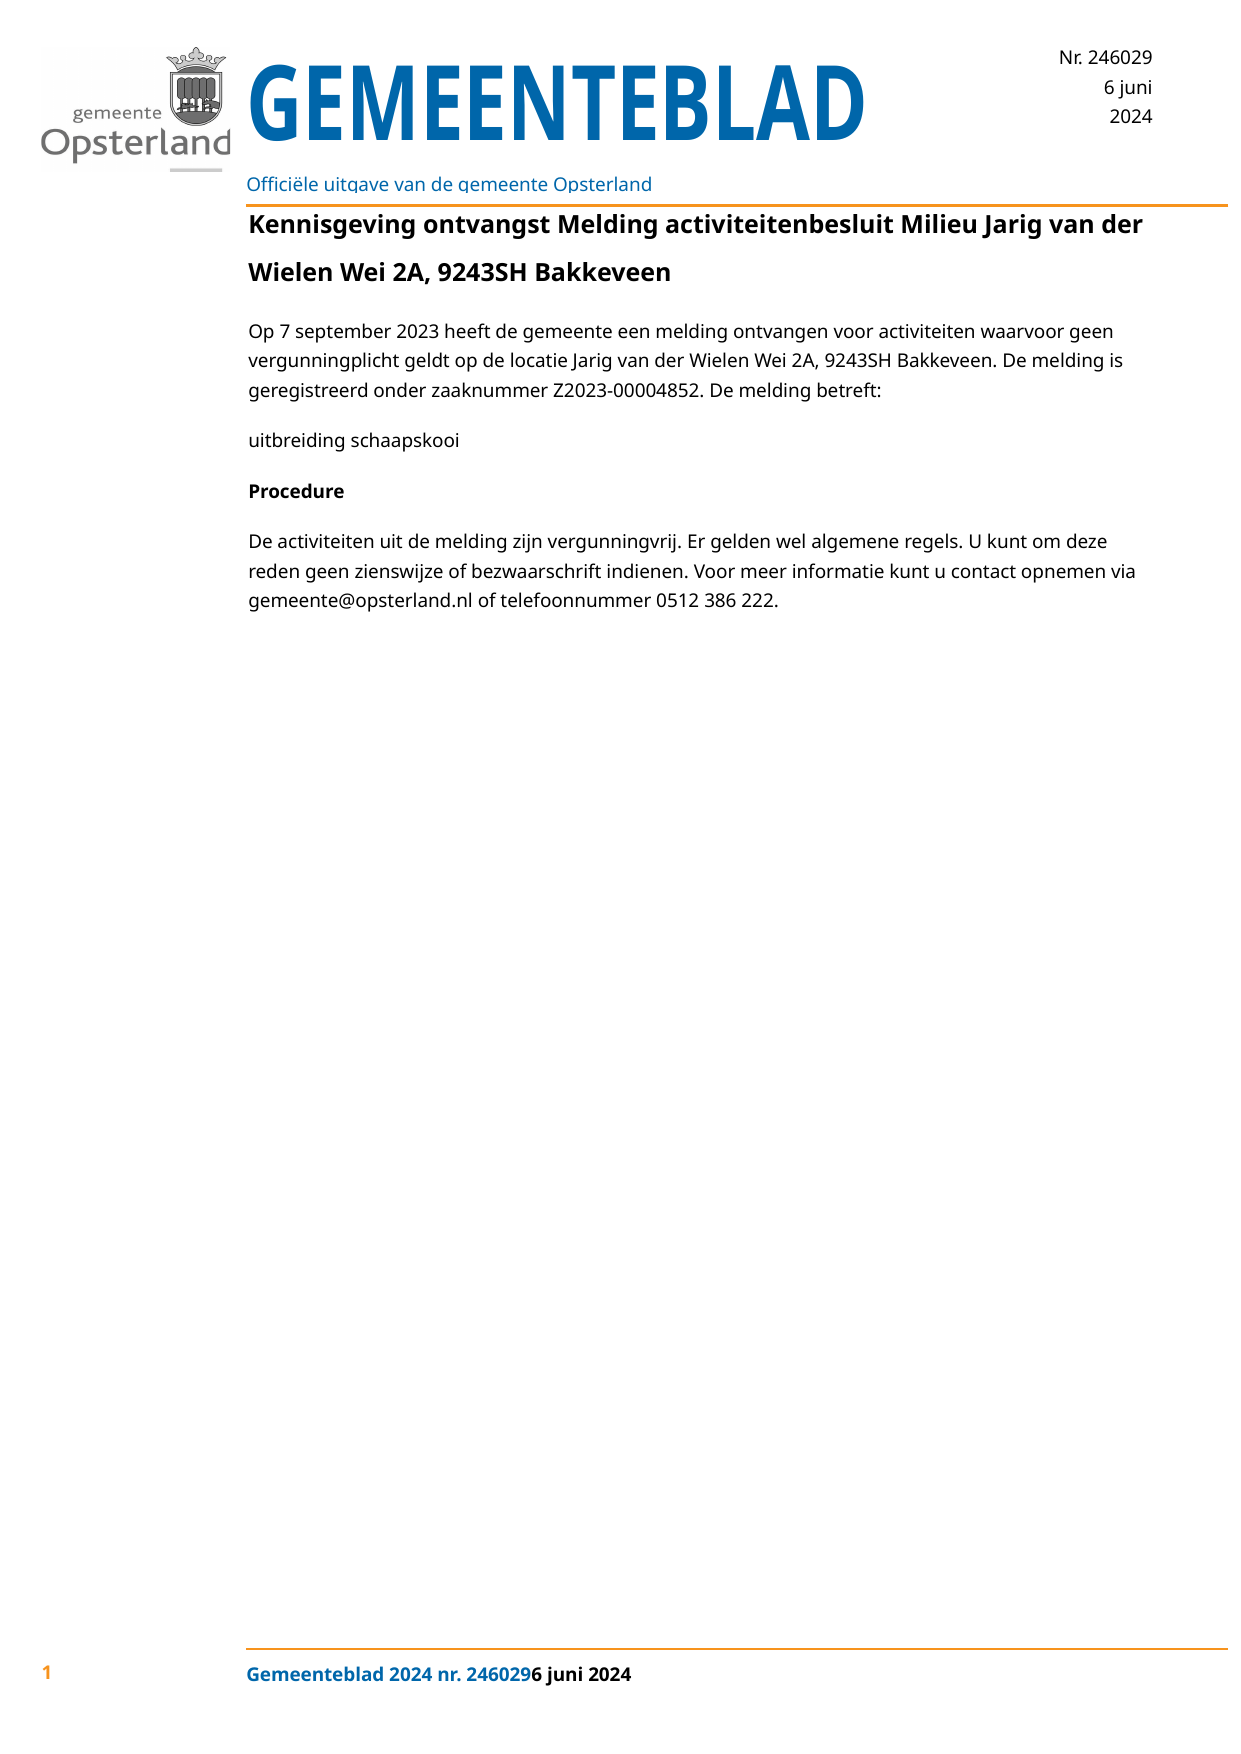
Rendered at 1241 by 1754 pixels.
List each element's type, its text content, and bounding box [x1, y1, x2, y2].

text uitbreiding schaapskooi [248, 427, 1152, 453]
text Kennisgeving ontvangst Melding activiteitenbesluit Milieu Jarig van der Wielen Wei 2A, 9243SH Bakkeveen [248, 207, 1152, 288]
text Op 7 september 2023 heeft de gemeente een melding ontvangen voor activiteiten waarvoor geen vergunningplicht geldt op de locatie Jarig van der Wielen Wei 2A, 9243SH Bakkeveen. De melding is geregistreerd onder zaaknummer Z2023-00004852. De melding betreft: [248, 318, 1152, 403]
text Procedure [248, 478, 1152, 504]
picture [41, 47, 231, 172]
text De activiteiten uit de melding zijn vergunningvrij. Er gelden wel algemene regels. U kunt om deze reden geen zienswijze of bezwaarschrift indienen. Voor meer informatie kunt u contact opnemen via gemeente@opsterland.nl of telefoonnummer 0512 386 222. [248, 528, 1152, 613]
